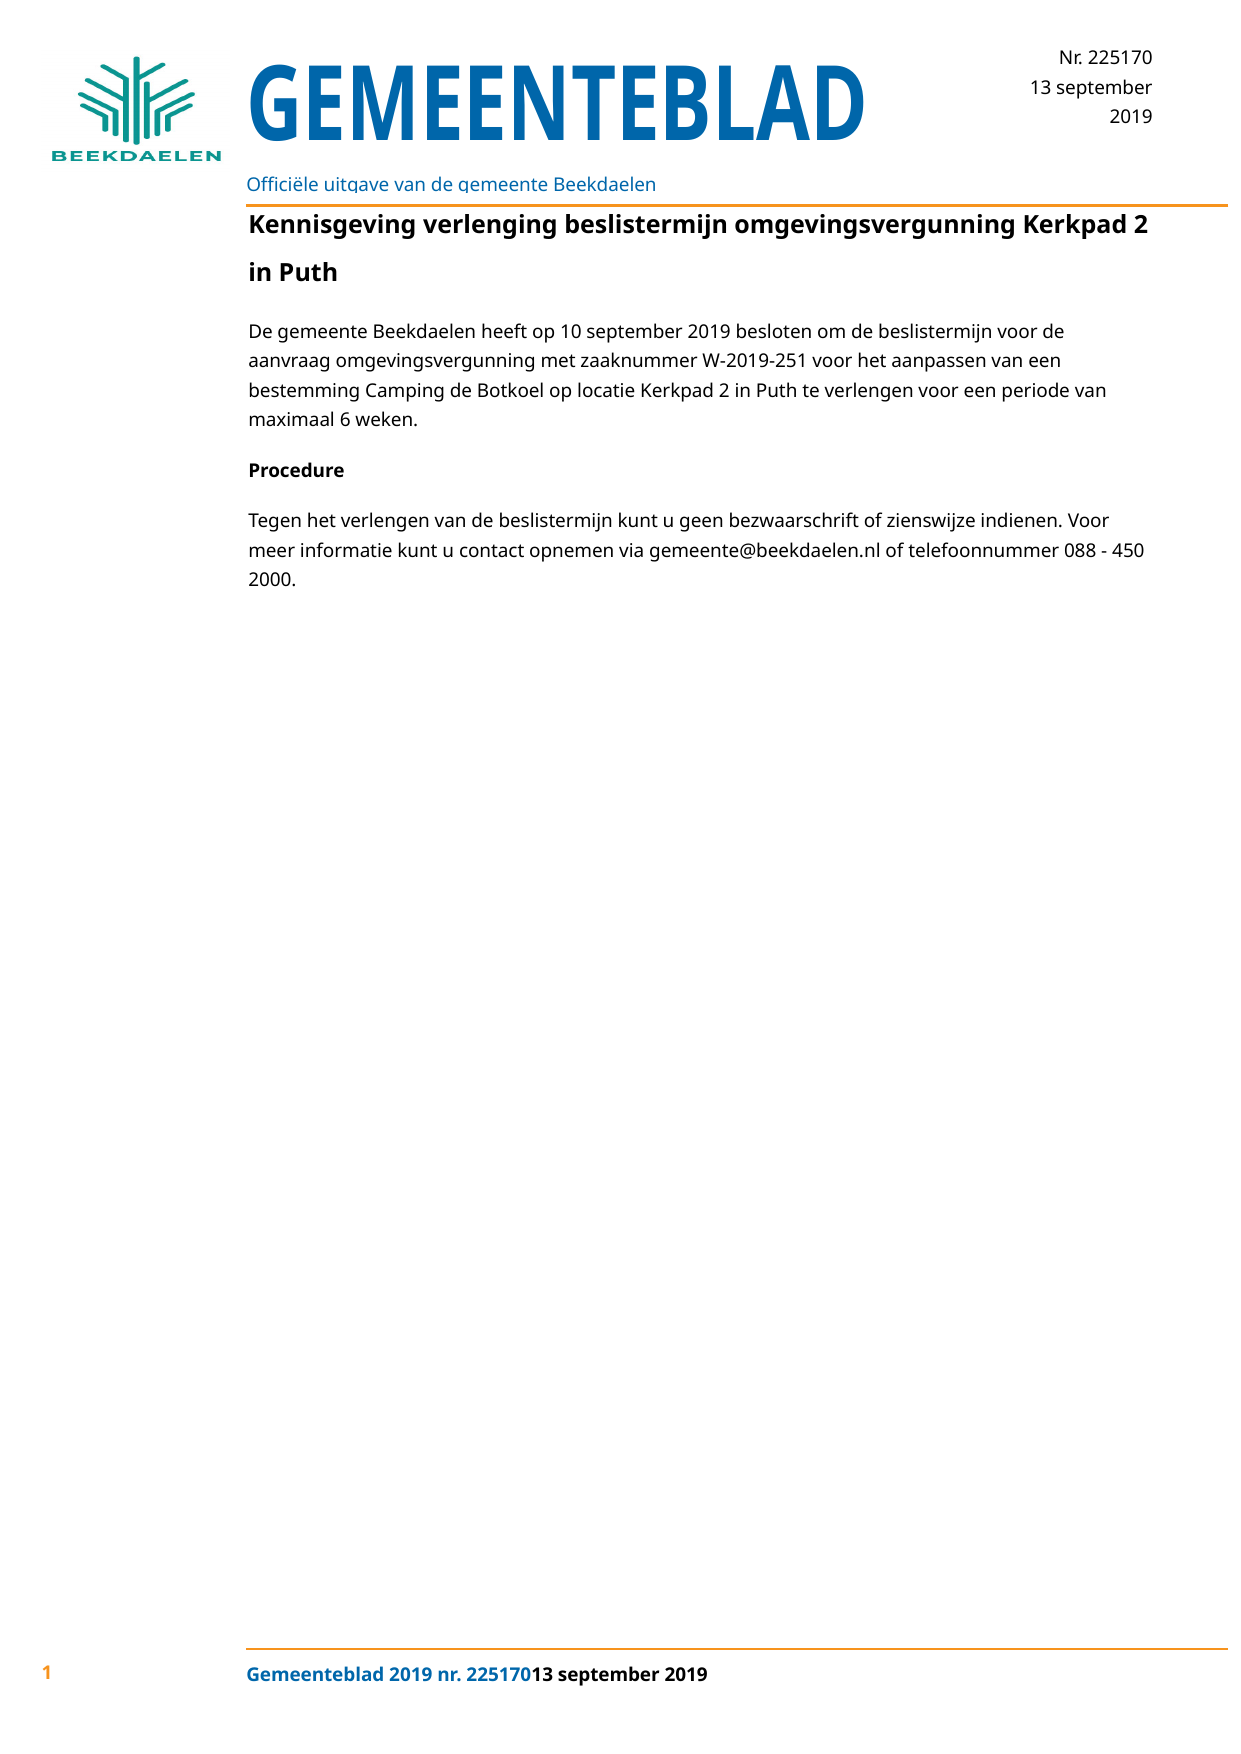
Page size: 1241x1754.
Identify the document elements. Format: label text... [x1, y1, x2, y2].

picture [41, 47, 231, 172]
text Kennisgeving verlenging beslistermijn omgevingsvergunning Kerkpad 2 in Puth [248, 207, 1152, 288]
text Procedure [248, 457, 1152, 483]
text De gemeente Beekdaelen heeft op 10 september 2019 besloten om de beslistermijn voor de aanvraag omgevingsvergunning met zaaknummer W-2019-251 voor het aanpassen van een bestemming Camping de Botkoel op locatie Kerkpad 2 in Puth te verlengen voor een periode van maximaal 6 weken. [248, 318, 1152, 432]
text Tegen het verlengen van de beslistermijn kunt u geen bezwaarschrift of zienswijze indienen. Voor meer informatie kunt u contact opnemen via gemeente@beekdaelen.nl of telefoonnummer 088 - 450 2000. [248, 507, 1152, 592]
